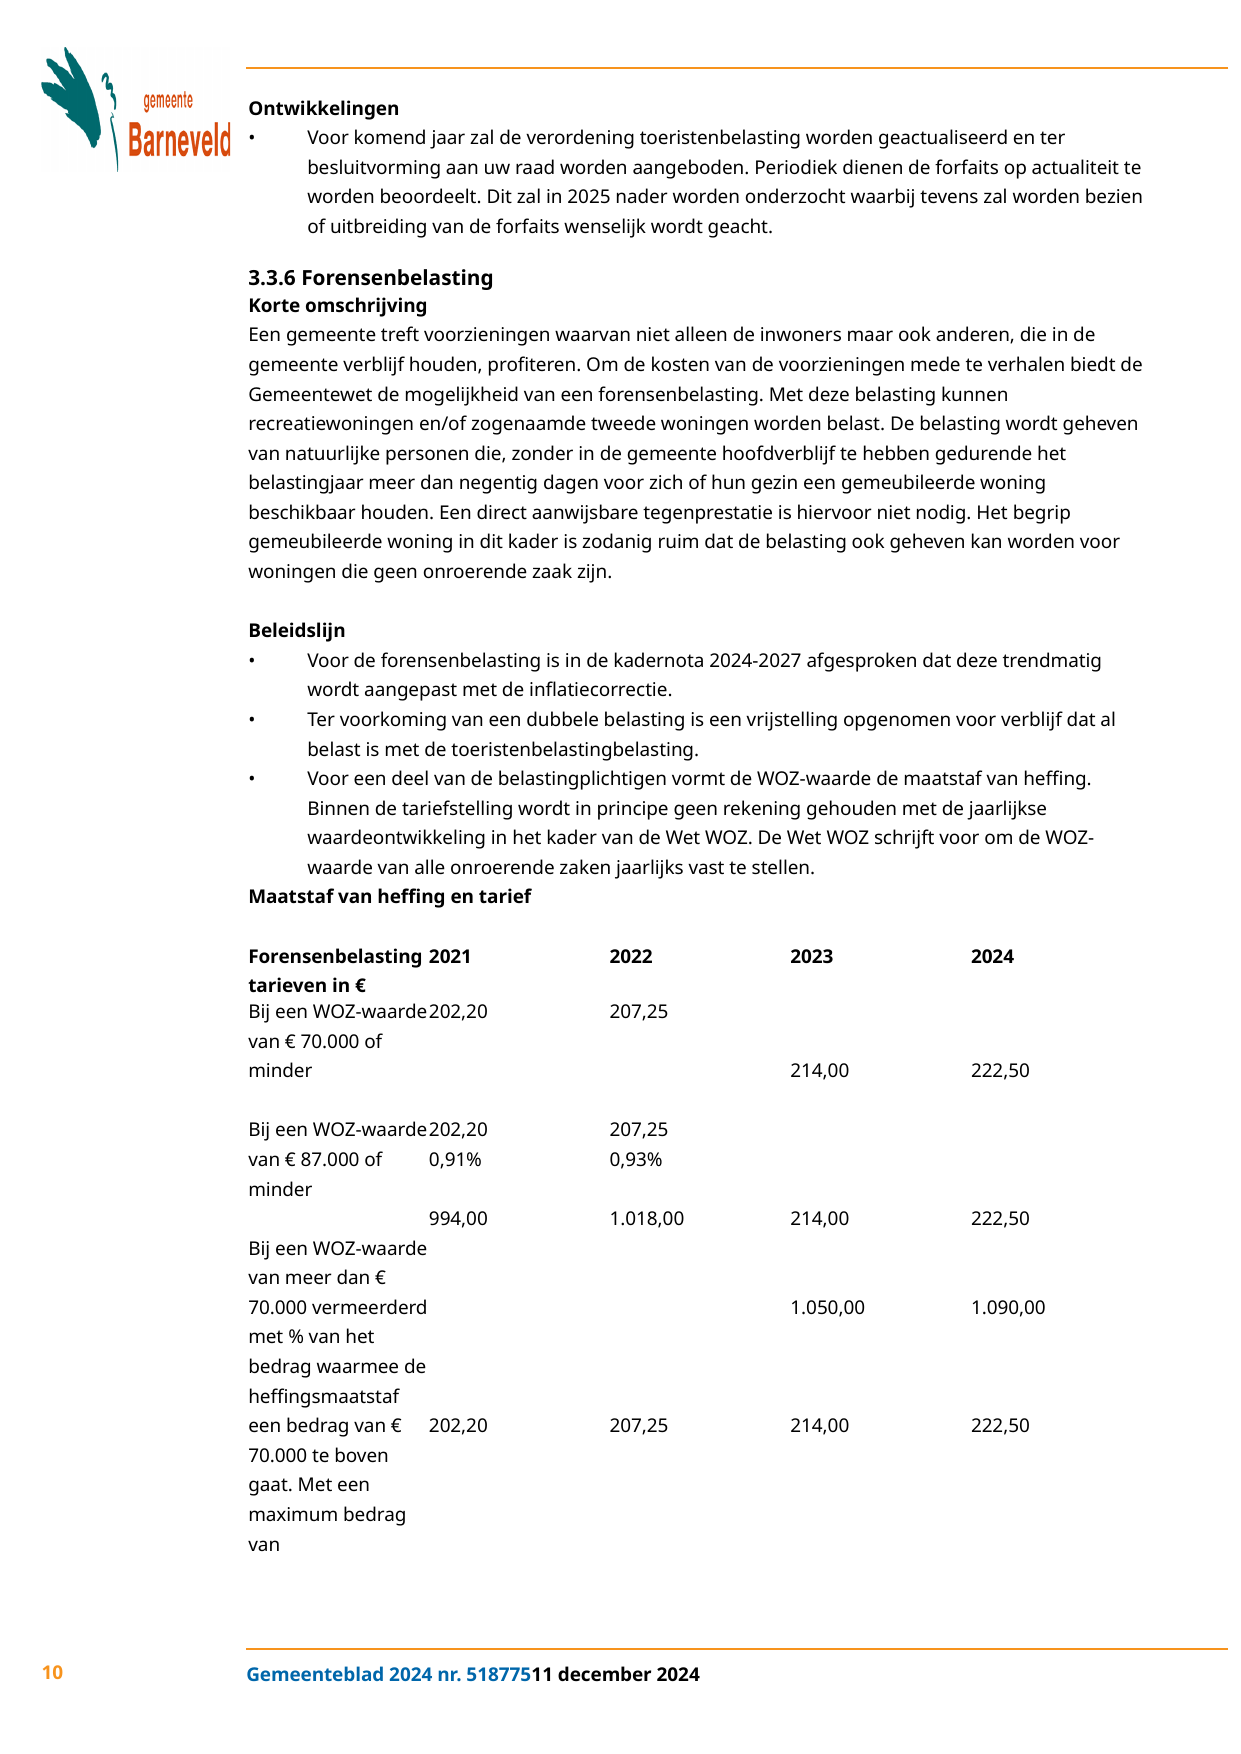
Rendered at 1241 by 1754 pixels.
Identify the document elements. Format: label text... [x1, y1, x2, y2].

table_header 2024 [971, 943, 1152, 998]
list Voor komend jaar zal de verordening toeristenbelasting worden geactualiseerd en ter besluitvorming aan uw raad worden aangeboden. Periodiek dienen de forfaits op actualiteit te worden beoordeelt. Dit zal in 2025 nader worden onderzocht waarbij tevens zal worden bezien of uitbreiding van de forfaits wenselijk wordt geacht. [248, 124, 1152, 239]
text Een gemeente treft voorzieningen waarvan niet alleen de inwoners maar ook anderen, die in de gemeente verblijf houden, profiteren. Om de kosten van de voorzieningen mede te verhalen biedt de Gemeentewet de mogelijkheid van een forensenbelasting. Met deze belasting kunnen recreatiewoningen en/of zogenaamde tweede woningen worden belast. De belasting wordt geheven van natuurlijke personen die, zonder in de gemeente hoofdverblijf te hebben gedurende het belastingjaar meer dan negentig dagen voor zich of hun gezin een gemeubileerde woning beschikbaar houden. Een direct aanwijsbare tegenprestatie is hiervoor niet nodig. Het begrip gemeubileerde woning in dit kader is zodanig ruim dat de belasting ook geheven kan worden voor woningen die geen onroerende zaak zijn. [248, 322, 1152, 584]
picture [41, 47, 231, 172]
list Voor de forensenbelasting is in de kadernota 2024-2027 afgesproken dat deze trendmatig wordt aangepast met de inflatiecorrectie. [248, 647, 1152, 702]
text Korte omschrijving [248, 292, 1152, 318]
table_header 2021 [429, 943, 609, 998]
text Maatstaf van heffing en tarief [248, 884, 1152, 909]
text 3.3.6 Forensenbelasting [248, 263, 1152, 292]
text Ontwikkelingen [248, 95, 1152, 121]
table_header 2022 [609, 943, 790, 998]
table_header Forensenbelasting tarieven in € [248, 943, 429, 998]
table_header 2023 [790, 943, 971, 998]
list Ter voorkoming van een dubbele belasting is een vrijstelling opgenomen voor verblijf dat al belast is met de toeristenbelastingbelasting. [248, 706, 1152, 761]
table_cell Bij een WOZ-waarde van € 70.000 of minder Bij een WOZ-waarde van € 87.000 of minder Bij een WOZ-waarde van meer dan € 70.000 vermeerderd met % van het bedrag waarmee de heffingsmaatstaf een bedrag van € 70.000 te boven gaat. Met een maximum bedrag van [248, 998, 429, 1586]
table_cell 214,00 214,00 1.050,00 214,00 [790, 998, 971, 1586]
text Beleidslijn [248, 617, 1152, 643]
list Voor een deel van de belastingplichtigen vormt de WOZ-waarde de maatstaf van heffing. Binnen de tariefstelling wordt in principe geen rekening gehouden met de jaarlijkse waardeontwikkeling in het kader van de Wet WOZ. De Wet WOZ schrijft voor om de WOZ-waarde van alle onroerende zaken jaarlijks vast te stellen. [248, 765, 1152, 880]
table_cell 207,25 207,25 0,93% 1.018,00 207,25 [609, 998, 790, 1586]
table_cell 202,20 202,20 0,91% 994,00 202,20 [429, 998, 609, 1586]
table_cell 222,50 222,50 1.090,00 222,50 [971, 998, 1152, 1586]
